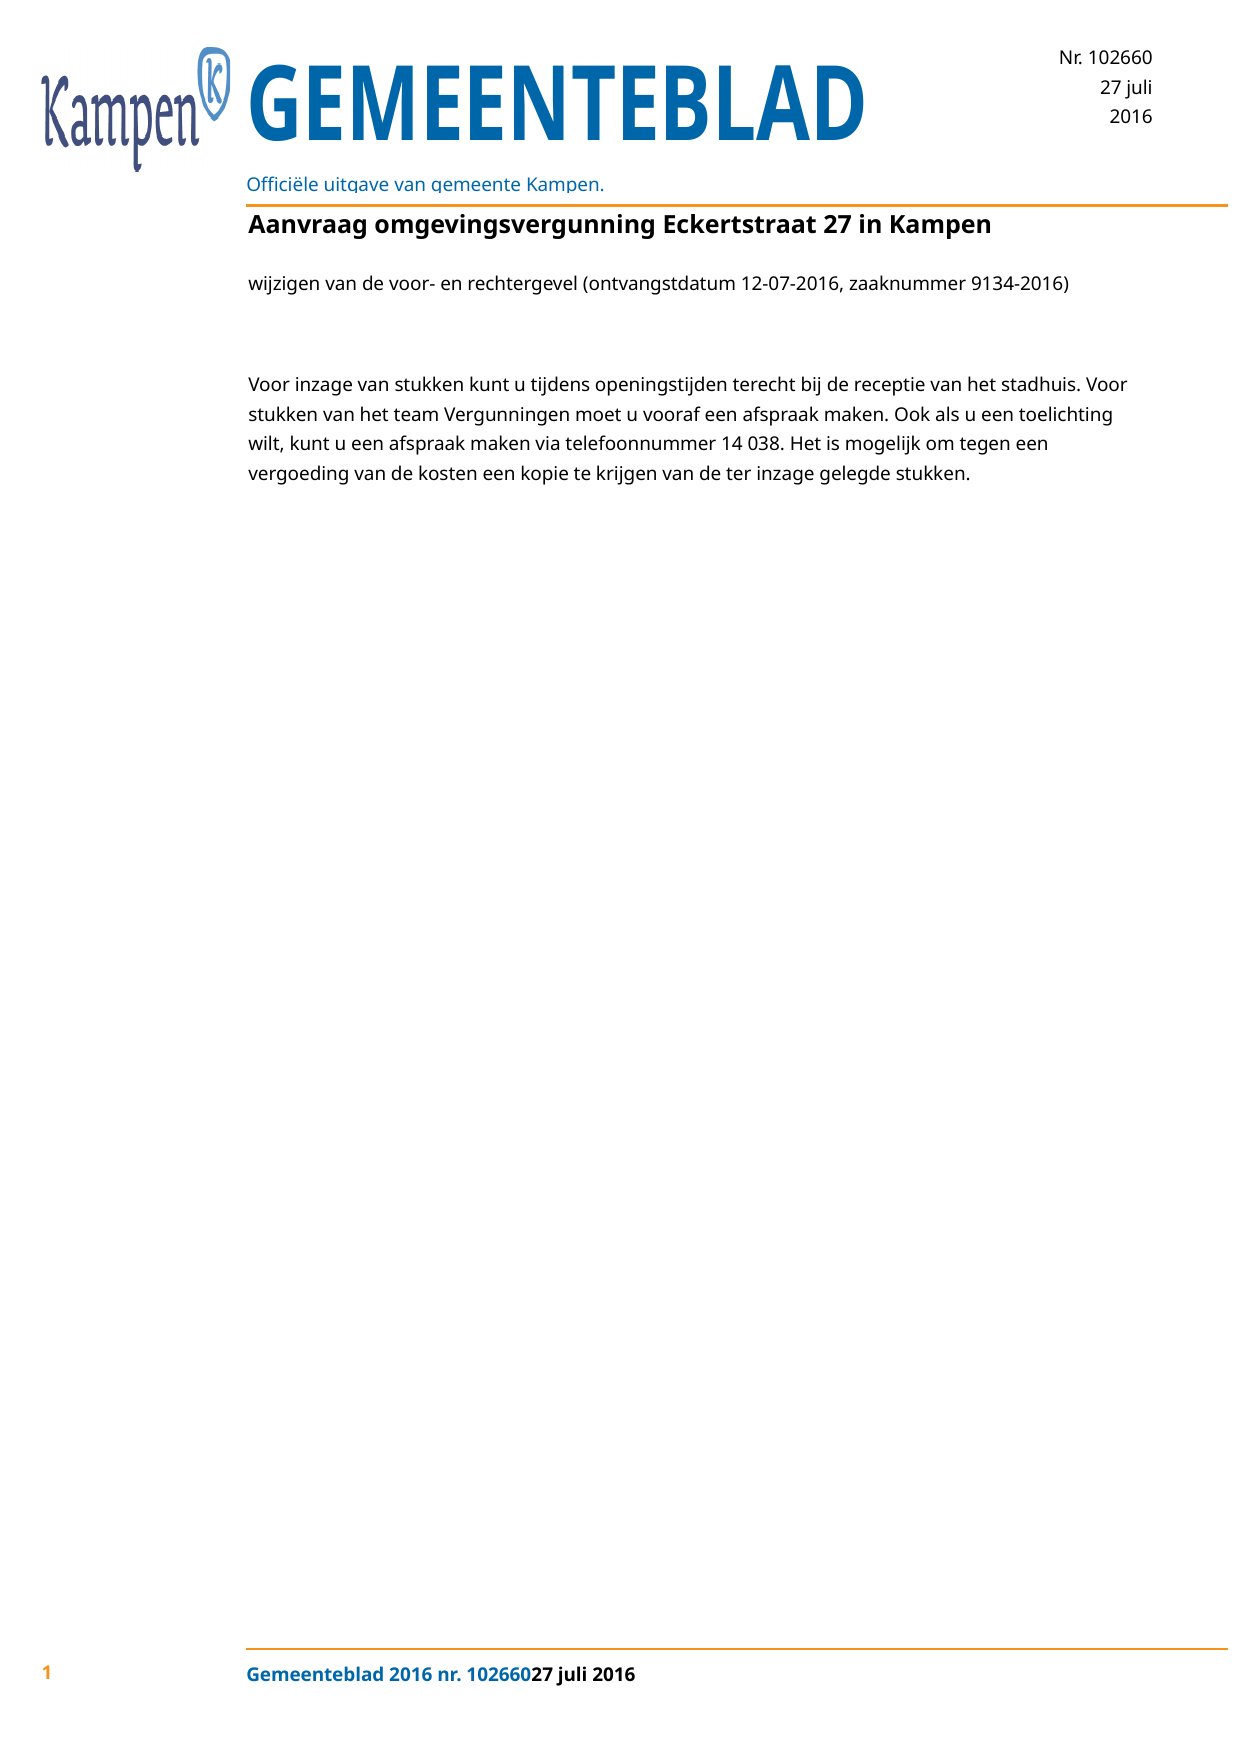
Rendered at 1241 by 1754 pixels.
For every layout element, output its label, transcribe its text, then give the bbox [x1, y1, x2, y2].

text wijzigen van de voor- en rechtergevel (ontvangstdatum 12-07-2016, zaaknummer 9134-2016) [248, 270, 1152, 296]
text Voor inzage van stukken kunt u tijdens openingstijden terecht bij de receptie van het stadhuis. Voor stukken van het team Vergunningen moet u vooraf een afspraak maken. Ook als u een toelichting wilt, kunt u een afspraak maken via telefoonnummer 14 038. Het is mogelijk om tegen een vergoeding van de kosten een kopie te krijgen van de ter inzage gelegde stukken. [248, 371, 1152, 486]
picture [41, 47, 231, 172]
text Aanvraag omgevingsvergunning Eckertstraat 27 in Kampen [248, 207, 1152, 241]
